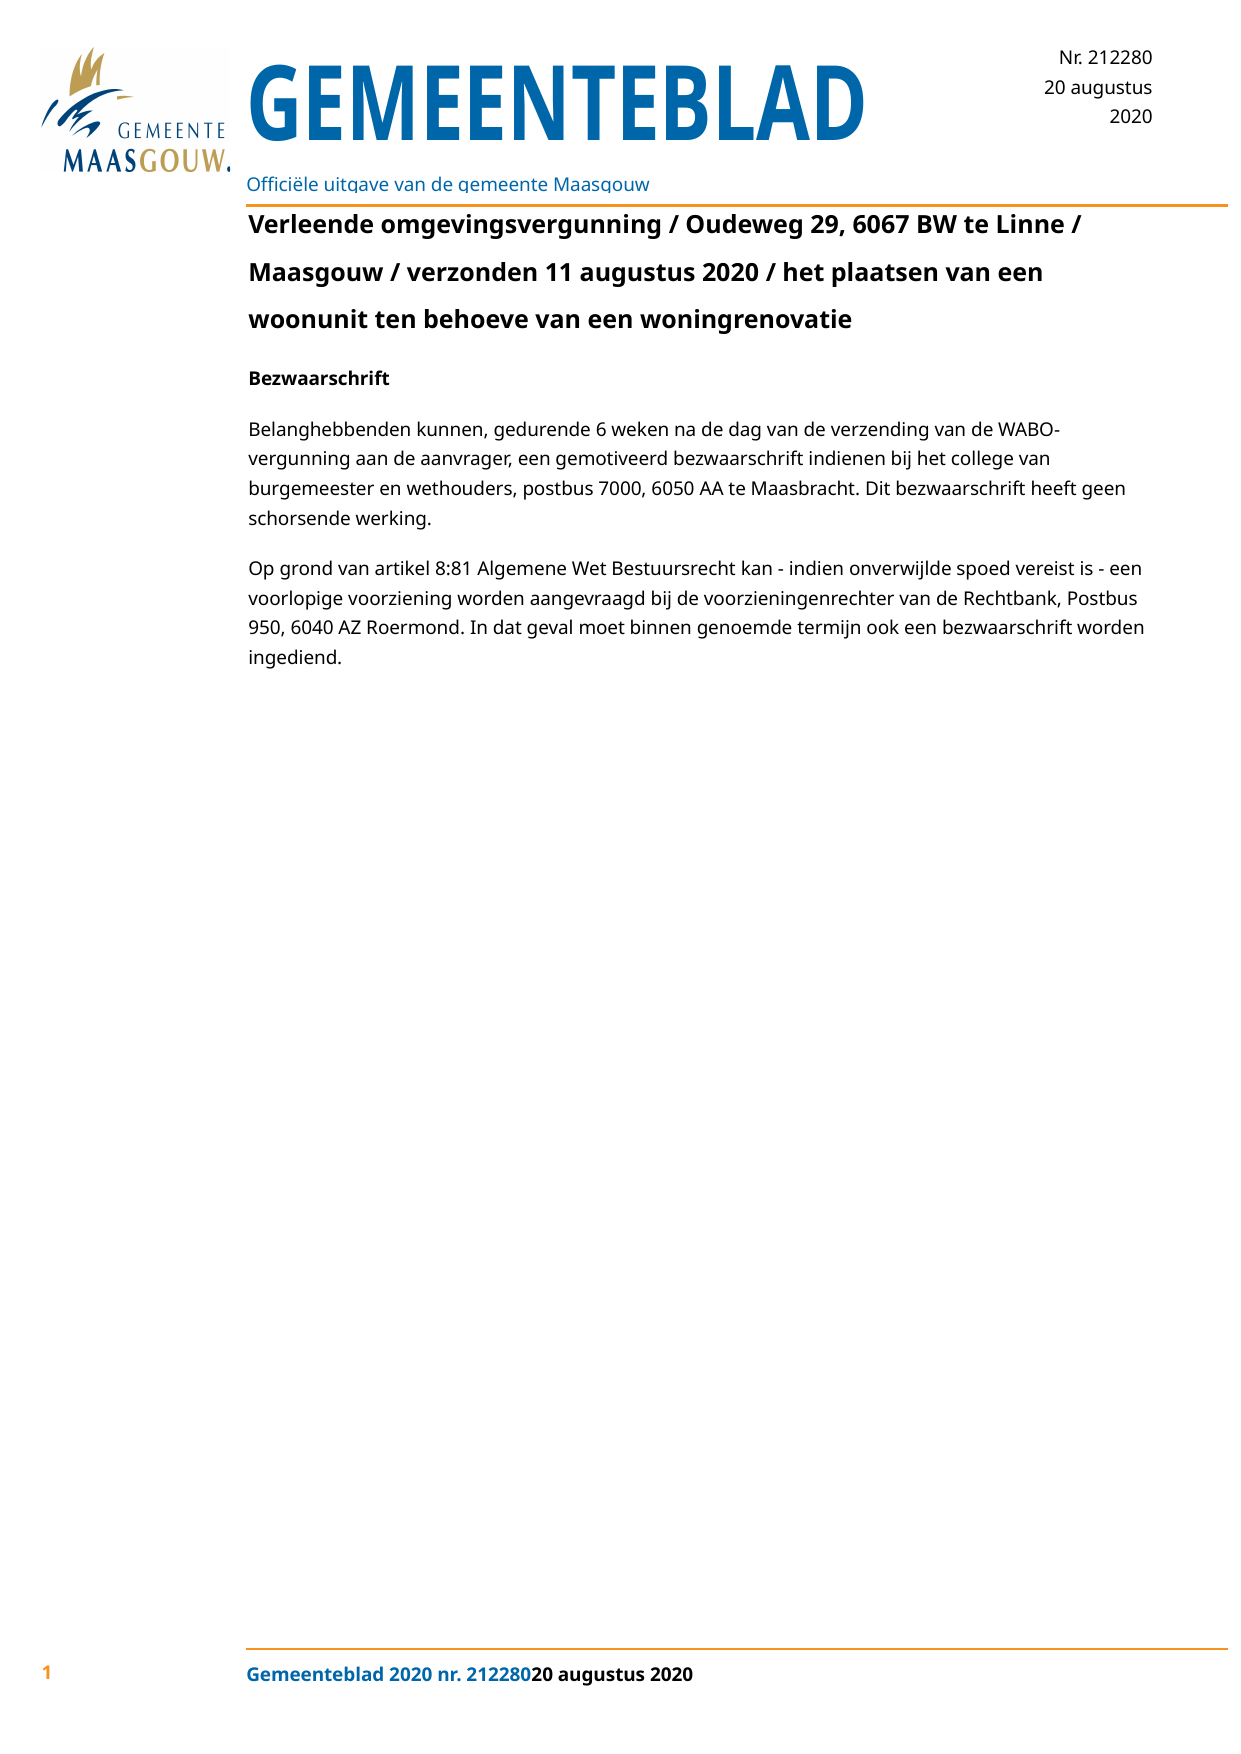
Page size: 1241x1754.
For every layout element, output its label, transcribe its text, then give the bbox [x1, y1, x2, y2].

text Bezwaarschrift [248, 366, 1152, 391]
picture [41, 47, 231, 172]
text Verleende omgevingsvergunning / Oudeweg 29, 6067 BW te Linne / Maasgouw / verzonden 11 augustus 2020 / het plaatsen van een woonunit ten behoeve van een woningrenovatie [248, 207, 1152, 336]
text Op grond van artikel 8:81 Algemene Wet Bestuursrecht kan - indien onverwijlde spoed vereist is - een voorlopige voorziening worden aangevraagd bij de voorzieningenrechter van de Rechtbank, Postbus 950, 6040 AZ Roermond. In dat geval moet binnen genoemde termijn ook een bezwaarschrift worden ingediend. [248, 555, 1152, 669]
text Belanghebbenden kunnen, gedurende 6 weken na de dag van de verzending van de WABO-vergunning aan de aanvrager, een gemotiveerd bezwaarschrift indienen bij het college van burgemeester en wethouders, postbus 7000, 6050 AA te Maasbracht. Dit bezwaarschrift heeft geen schorsende werking. [248, 416, 1152, 530]
